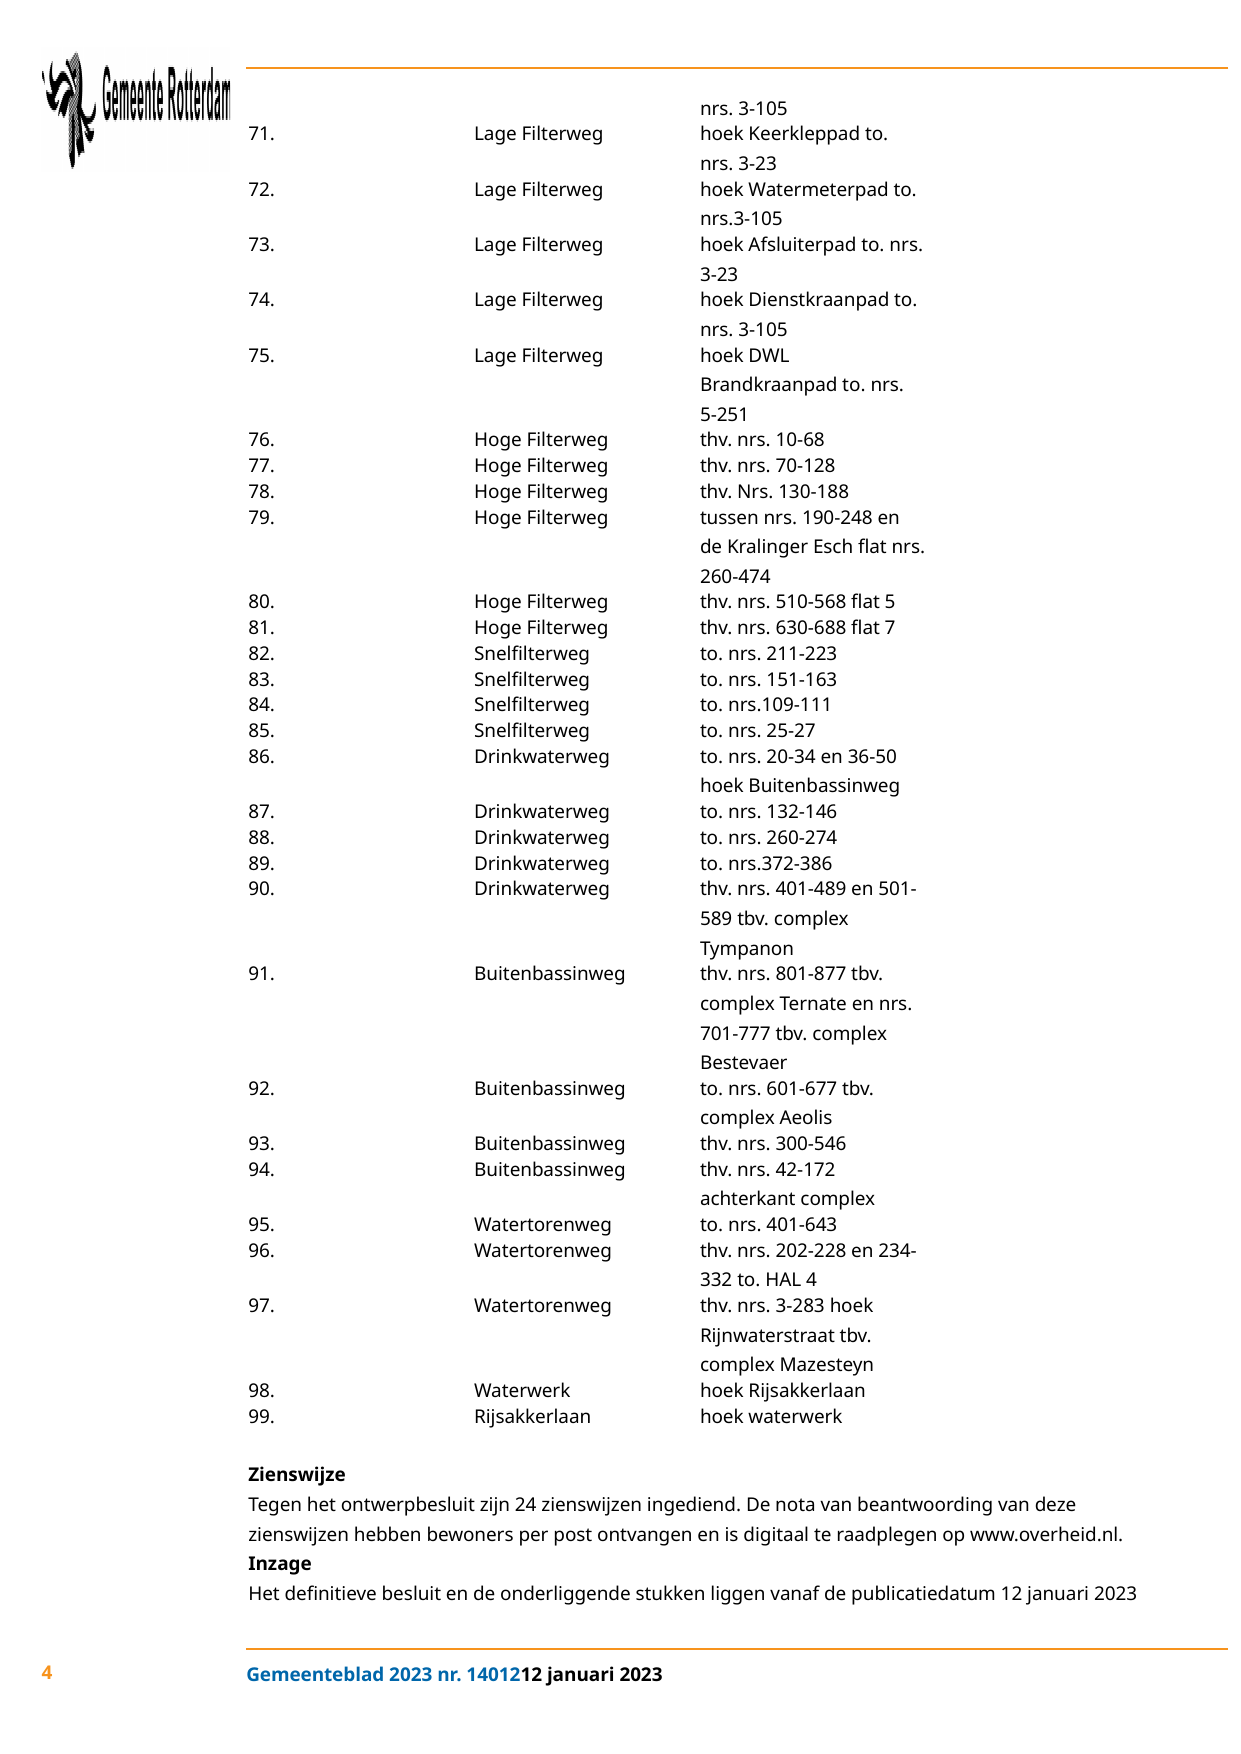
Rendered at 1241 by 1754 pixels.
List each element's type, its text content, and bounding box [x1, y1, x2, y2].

table_cell Snelfilterweg [474, 718, 700, 743]
table_cell thv. nrs. 202-228 en 234-332 to. HAL 4 [700, 1237, 926, 1292]
table_cell [248, 1156, 474, 1211]
table_cell [248, 1293, 474, 1377]
table_cell [248, 1237, 474, 1292]
table_cell Buitenbassinweg [474, 1156, 700, 1211]
table_cell [248, 1377, 474, 1403]
table_cell [248, 615, 474, 640]
table_cell to. nrs. 20-34 en 36-50 hoek Buitenbassinweg [700, 743, 926, 798]
table_cell [926, 692, 1152, 717]
table_cell to. nrs.109-111 [700, 692, 926, 717]
table_cell [248, 850, 474, 876]
table_cell hoek Keerkleppad to. nrs. 3-23 [700, 121, 926, 176]
table_cell hoek Afsluiterpad to. nrs. 3-23 [700, 231, 926, 286]
table_cell [926, 961, 1152, 1075]
table_cell thv. nrs. 510-568 flat 5 [700, 589, 926, 614]
table_cell [248, 1075, 474, 1130]
table_cell [926, 231, 1152, 286]
table_cell [248, 824, 474, 850]
table_cell [926, 824, 1152, 850]
table_cell Watertorenweg [474, 1293, 700, 1377]
table_cell [248, 589, 474, 614]
table_cell Drinkwaterweg [474, 876, 700, 961]
table_cell [926, 850, 1152, 876]
table_cell Hoge Filterweg [474, 478, 700, 504]
table_cell [926, 666, 1152, 692]
table_cell thv. nrs. 70-128 [700, 453, 926, 478]
table_cell [926, 1237, 1152, 1292]
table_cell hoek DWL Brandkraanpad to. nrs. 5-251 [700, 342, 926, 427]
table_cell thv. nrs. 300-546 [700, 1130, 926, 1156]
table_cell Hoge Filterweg [474, 589, 700, 614]
table_cell [248, 1130, 474, 1156]
table_cell thv. nrs. 801-877 tbv. complex Ternate en nrs. 701-777 tbv. complex Bestevaer [700, 961, 926, 1075]
table_cell Snelfilterweg [474, 692, 700, 717]
table_cell [926, 95, 1152, 121]
text Het definitieve besluit en de onderliggende stukken liggen vanaf de publicatiedatum 12 januari 2023 [248, 1580, 1152, 1606]
table_cell [248, 1403, 474, 1429]
table_cell Watertorenweg [474, 1211, 700, 1237]
table_cell [248, 121, 474, 176]
table_cell Hoge Filterweg [474, 615, 700, 640]
table_cell thv. nrs. 401-489 en 501-589 tbv. complex Tympanon [700, 876, 926, 961]
table_cell hoek waterwerk [700, 1403, 926, 1429]
table_cell [926, 286, 1152, 342]
table_cell Buitenbassinweg [474, 1075, 700, 1130]
table_cell [926, 427, 1152, 452]
table_cell [248, 95, 474, 121]
table_cell [926, 1293, 1152, 1377]
table_cell hoek Dienstkraanpad to. nrs. 3-105 [700, 286, 926, 342]
table_cell [248, 743, 474, 798]
table_cell Watertorenweg [474, 1237, 700, 1292]
table_cell [926, 176, 1152, 231]
table_cell Lage Filterweg [474, 342, 700, 427]
table_cell nrs. 3-105 [700, 95, 926, 121]
table_cell [248, 286, 474, 342]
table_cell [926, 640, 1152, 666]
table_cell [926, 799, 1152, 824]
table_cell Rijsakkerlaan [474, 1403, 700, 1429]
table_cell Buitenbassinweg [474, 1130, 700, 1156]
table_cell Drinkwaterweg [474, 850, 700, 876]
table_cell Buitenbassinweg [474, 961, 700, 1075]
table_cell [248, 961, 474, 1075]
table_cell [926, 121, 1152, 176]
table_cell Drinkwaterweg [474, 743, 700, 798]
table_cell Lage Filterweg [474, 121, 700, 176]
table_cell hoek Watermeterpad to. nrs.3-105 [700, 176, 926, 231]
table_cell [248, 718, 474, 743]
table_cell [248, 799, 474, 824]
table_cell Lage Filterweg [474, 286, 700, 342]
table_cell [248, 342, 474, 427]
table_cell Drinkwaterweg [474, 799, 700, 824]
table_cell [926, 1403, 1152, 1429]
table_cell [248, 640, 474, 666]
table_cell thv. nrs. 630-688 flat 7 [700, 615, 926, 640]
text Zienswijze [248, 1462, 1152, 1487]
table_cell Waterwerk [474, 1377, 700, 1403]
table_cell [926, 1211, 1152, 1237]
table_cell Hoge Filterweg [474, 427, 700, 452]
table_cell [926, 876, 1152, 961]
table_cell [248, 231, 474, 286]
table_cell to. nrs. 211-223 [700, 640, 926, 666]
table_cell [248, 504, 474, 589]
table_cell [248, 176, 474, 231]
table_cell Lage Filterweg [474, 176, 700, 231]
table_cell Snelfilterweg [474, 640, 700, 666]
table_cell Hoge Filterweg [474, 453, 700, 478]
table_cell [926, 615, 1152, 640]
table_cell to. nrs.372-386 [700, 850, 926, 876]
table_cell [248, 427, 474, 452]
table_cell [926, 718, 1152, 743]
table_cell to. nrs. 132-146 [700, 799, 926, 824]
table_cell [926, 453, 1152, 478]
table_cell [474, 95, 700, 121]
table_cell [926, 1156, 1152, 1211]
table_cell thv. Nrs. 130-188 [700, 478, 926, 504]
table_cell to. nrs. 601-677 tbv. complex Aeolis [700, 1075, 926, 1130]
table_cell Lage Filterweg [474, 231, 700, 286]
text Tegen het ontwerpbesluit zijn 24 zienswijzen ingediend. De nota van beantwoording van deze zienswijzen hebben bewoners per post ontvangen en is digitaal te raadplegen op www.overheid.nl. [248, 1491, 1152, 1546]
table_cell [248, 1211, 474, 1237]
table_cell [248, 453, 474, 478]
table_cell to. nrs. 25-27 [700, 718, 926, 743]
picture [41, 47, 231, 172]
table_cell [926, 589, 1152, 614]
table_cell thv. nrs. 42-172 achterkant complex [700, 1156, 926, 1211]
table_cell [926, 1130, 1152, 1156]
table_cell Snelfilterweg [474, 666, 700, 692]
table_cell tussen nrs. 190-248 en de Kralinger Esch flat nrs. 260-474 [700, 504, 926, 589]
table_cell [926, 478, 1152, 504]
table_cell [926, 342, 1152, 427]
text Inzage [248, 1550, 1152, 1576]
table_cell [248, 692, 474, 717]
table_cell hoek Rijsakkerlaan [700, 1377, 926, 1403]
table_cell [248, 876, 474, 961]
table_cell thv. nrs. 10-68 [700, 427, 926, 452]
table_cell thv. nrs. 3-283 hoek Rijnwaterstraat tbv. complex Mazesteyn [700, 1293, 926, 1377]
table_cell [926, 1075, 1152, 1130]
table_cell to. nrs. 401-643 [700, 1211, 926, 1237]
table_cell [248, 478, 474, 504]
table_cell Drinkwaterweg [474, 824, 700, 850]
table_cell [926, 743, 1152, 798]
table_cell [926, 1377, 1152, 1403]
table_cell to. nrs. 151-163 [700, 666, 926, 692]
table_cell [926, 504, 1152, 589]
table_cell [248, 666, 474, 692]
table_cell to. nrs. 260-274 [700, 824, 926, 850]
table_cell Hoge Filterweg [474, 504, 700, 589]
